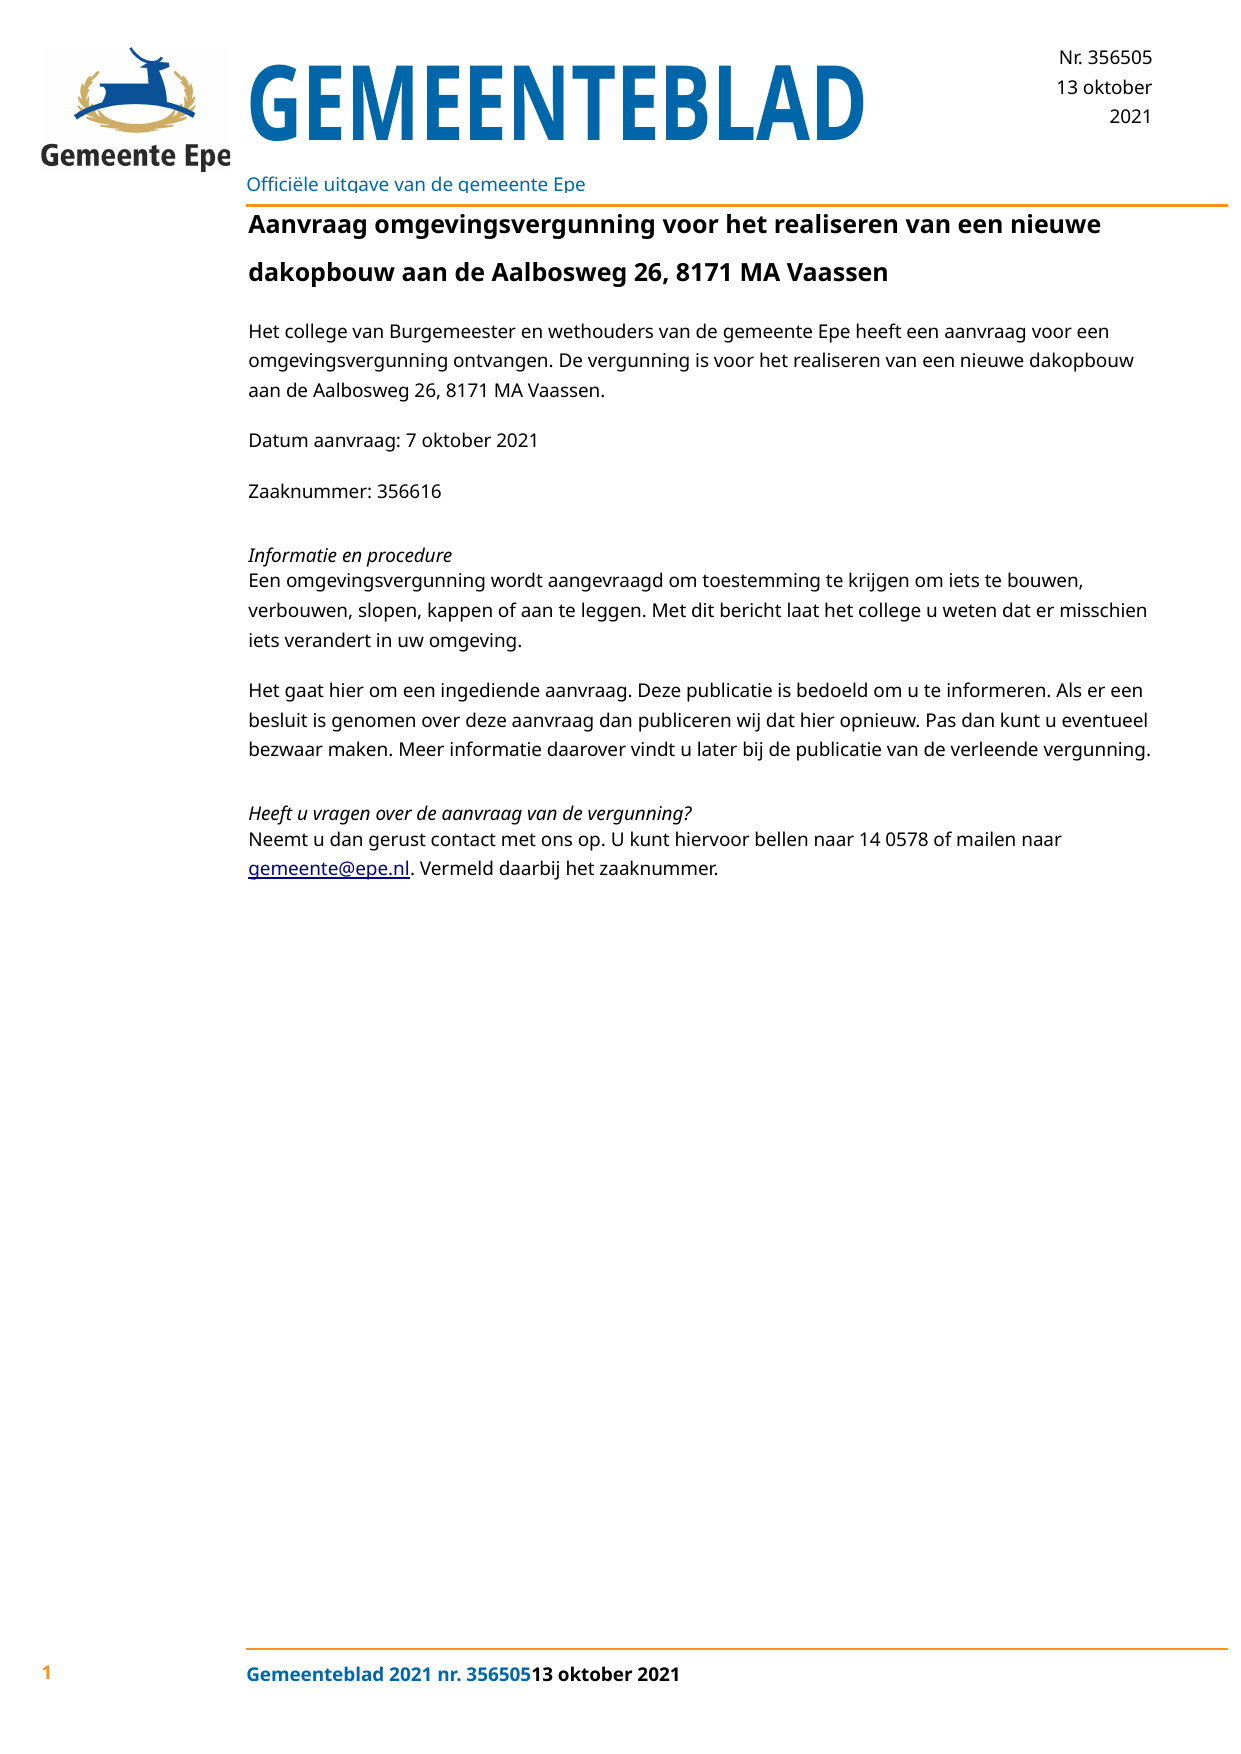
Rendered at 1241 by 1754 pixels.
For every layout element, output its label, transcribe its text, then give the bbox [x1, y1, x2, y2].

text Het gaat hier om een ingediende aanvraag. Deze publicatie is bedoeld om u te informeren. Als er een besluit is genomen over deze aanvraag dan publiceren wij dat hier opnieuw. Pas dan kunt u eventueel bezwaar maken. Meer informatie daarover vindt u later bij de publicatie van de verleende vergunning. [248, 677, 1152, 762]
text Zaaknummer: 356616 [248, 478, 1152, 504]
text Aanvraag omgevingsvergunning voor het realiseren van een nieuwe dakopbouw aan de Aalbosweg 26, 8171 MA Vaassen [248, 207, 1152, 288]
text Een omgevingsvergunning wordt aangevraagd om toestemming te krijgen om iets te bouwen, verbouwen, slopen, kappen of aan te leggen. Met dit bericht laat het college u weten dat er misschien iets verandert in uw omgeving. [248, 568, 1152, 652]
text Neemt u dan gerust contact met ons op. U kunt hiervoor bellen naar 14 0578 of mailen naar gemeente@epe.nl. Vermeld daarbij het zaaknummer. [248, 826, 1152, 881]
picture [41, 47, 231, 172]
text Het college van Burgemeester en wethouders van de gemeente Epe heeft een aanvraag voor een omgevingsvergunning ontvangen. De vergunning is voor het realiseren van een nieuwe dakopbouw aan de Aalbosweg 26, 8171 MA Vaassen. [248, 318, 1152, 403]
text Informatie en procedure [248, 542, 1152, 568]
text Heeft u vragen over de aanvraag van de vergunning? [248, 800, 1152, 826]
text Datum aanvraag: 7 oktober 2021 [248, 427, 1152, 453]
